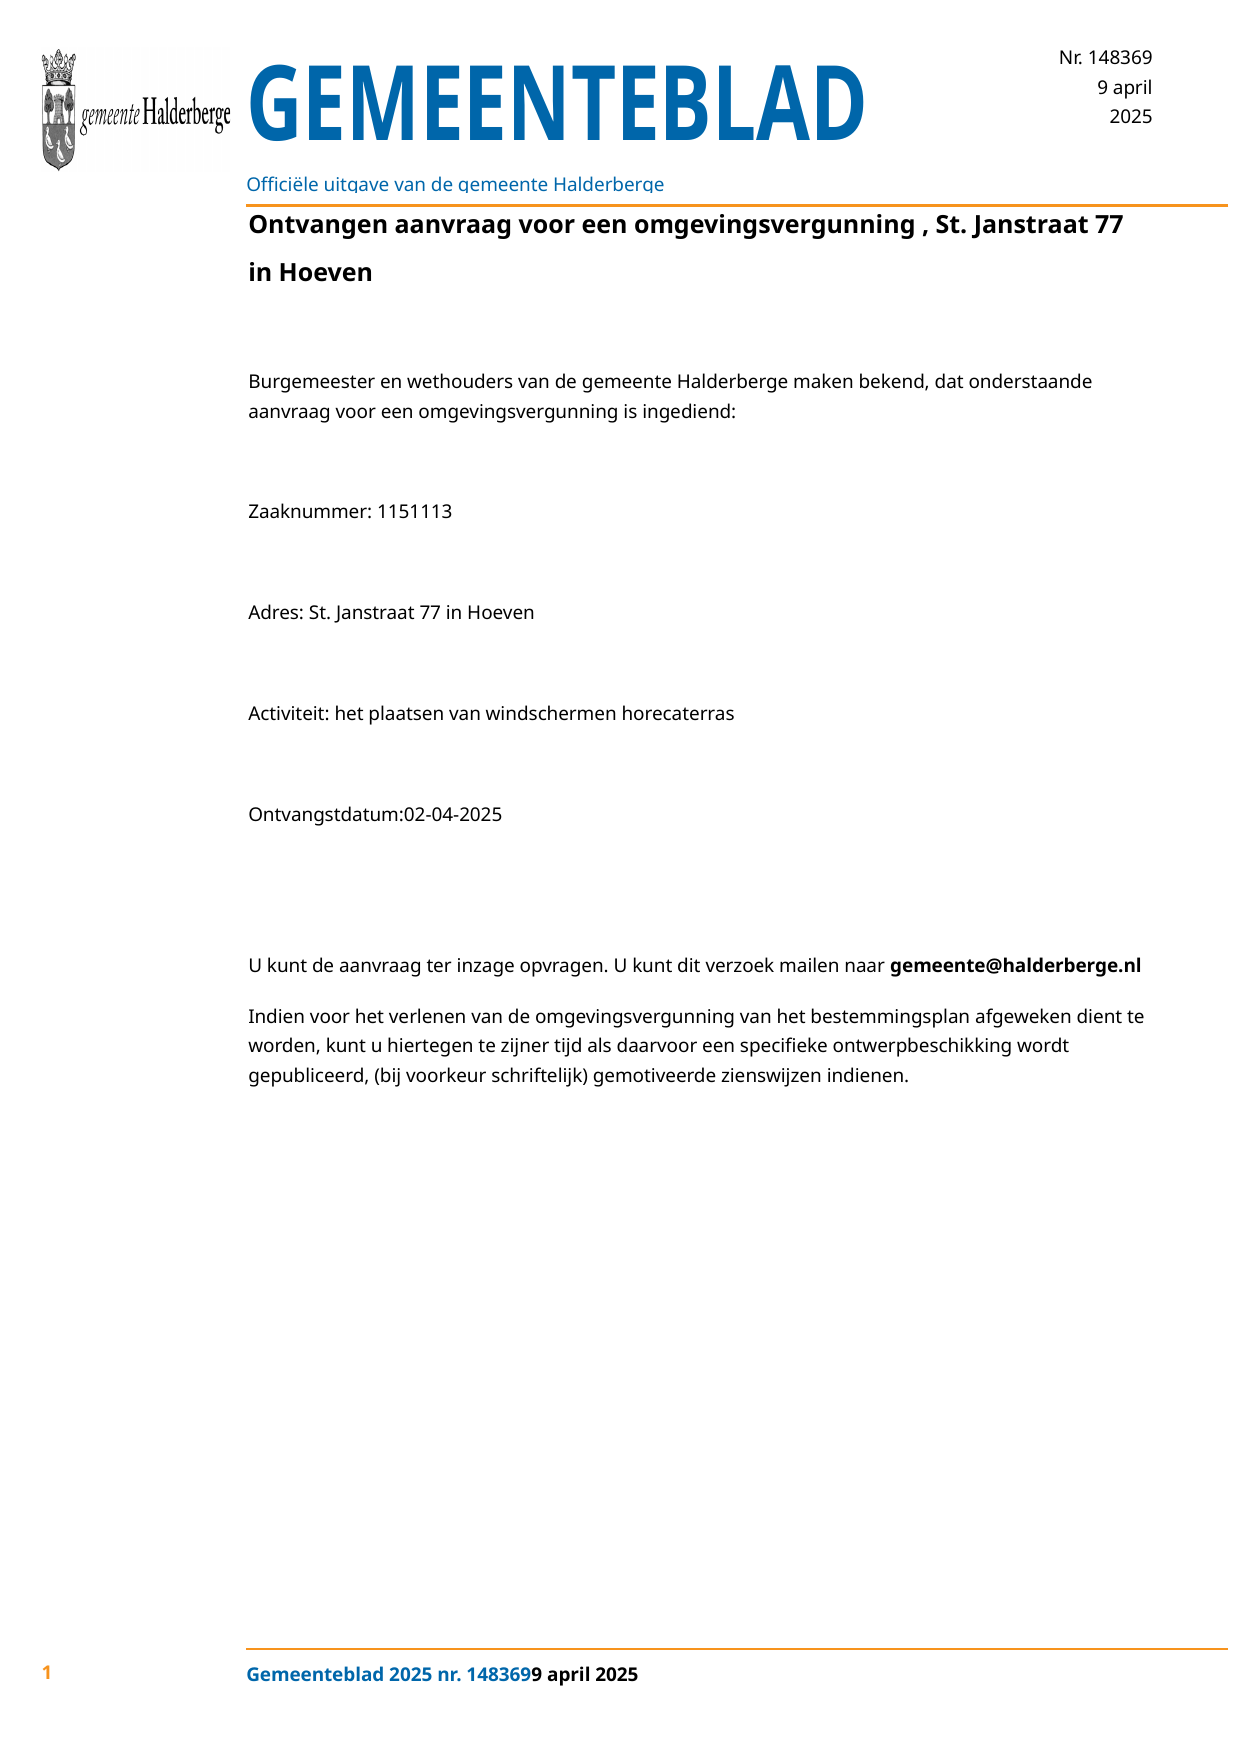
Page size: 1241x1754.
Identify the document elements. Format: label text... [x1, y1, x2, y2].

text Ontvangstdatum:02-04-2025 [248, 801, 1152, 827]
text Adres: St. Janstraat 77 in Hoeven [248, 599, 1152, 625]
text U kunt de aanvraag ter inzage opvragen. U kunt dit verzoek mailen naar gemeente@halderberge.nl [248, 952, 1152, 978]
text Burgemeester en wethouders van de gemeente Halderberge maken bekend, dat onderstaande aanvraag voor een omgevingsvergunning is ingediend: [248, 368, 1152, 424]
text Zaaknummer: 1151113 [248, 499, 1152, 524]
picture [41, 47, 231, 172]
text Activiteit: het plaatsen van windschermen horecaterras [248, 700, 1152, 726]
text Ontvangen aanvraag voor een omgevingsvergunning , St. Janstraat 77 in Hoeven [248, 207, 1152, 288]
text Indien voor het verlenen van de omgevingsvergunning van het bestemmingsplan afgeweken dient te worden, kunt u hiertegen te zijner tijd als daarvoor een specifieke ontwerpbeschikking wordt gepubliceerd, (bij voorkeur schriftelijk) gemotiveerde zienswijzen indienen. [248, 1003, 1152, 1088]
